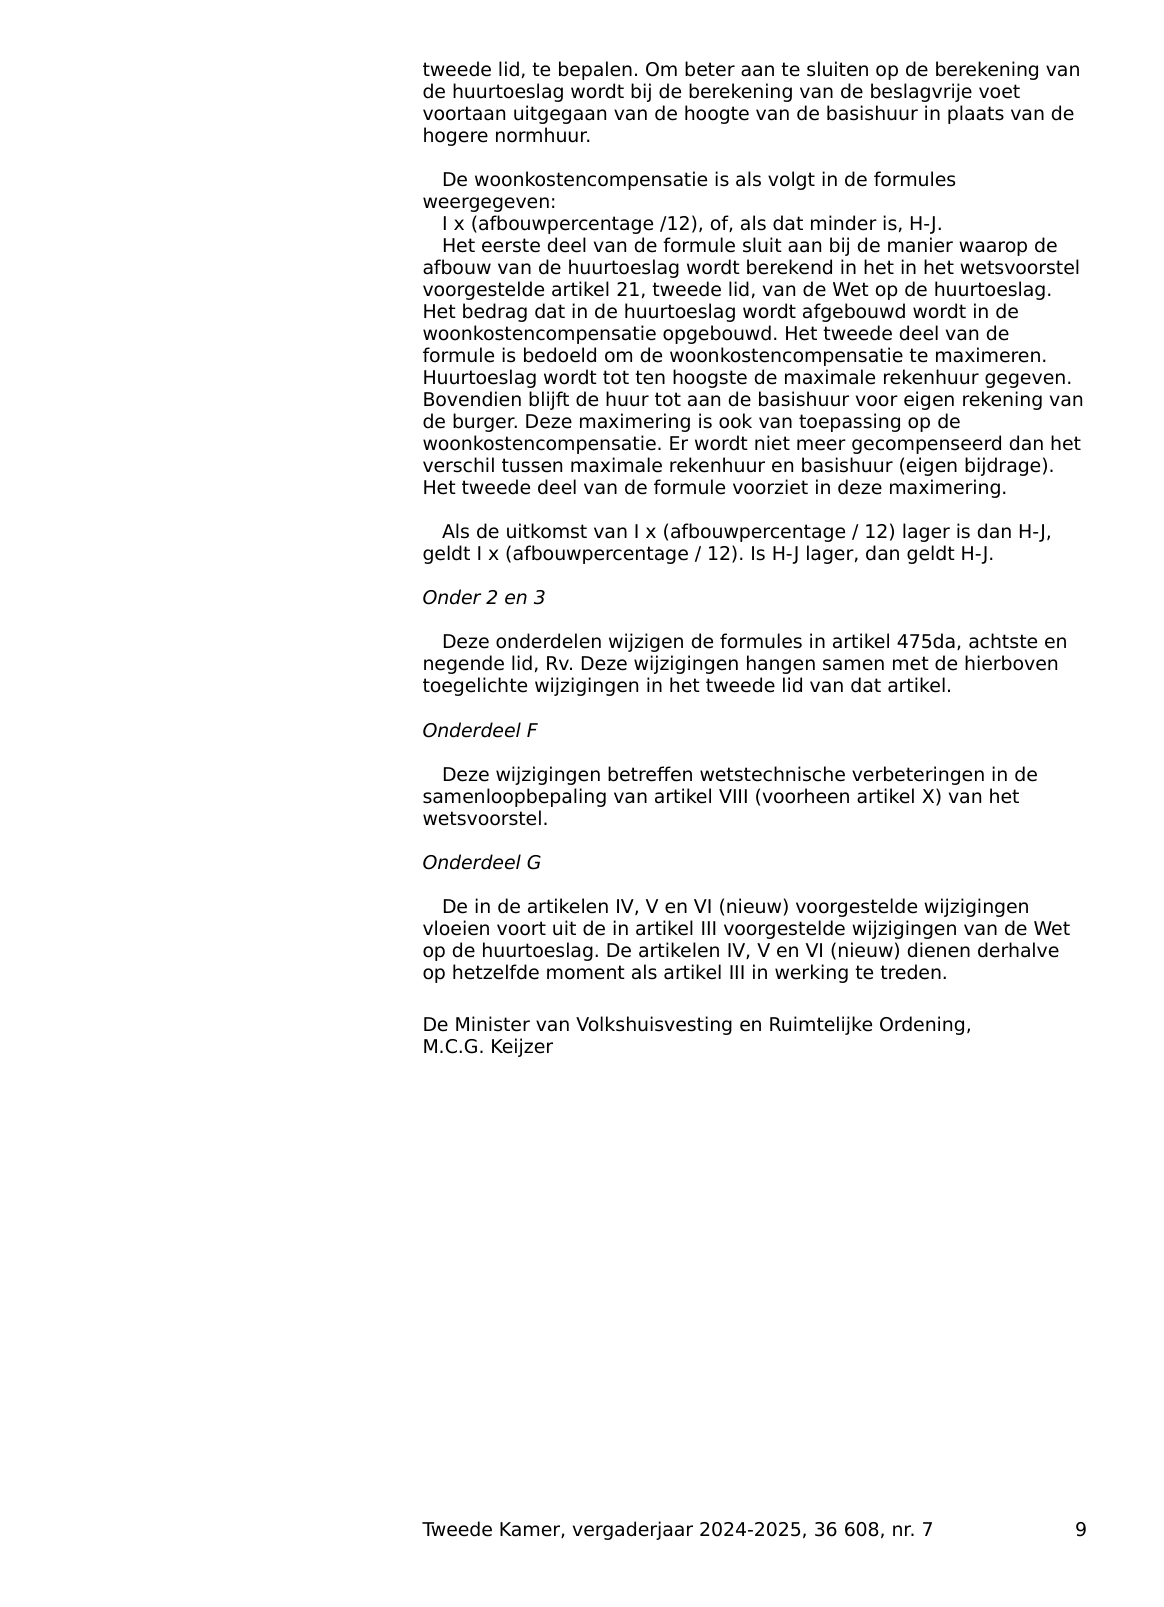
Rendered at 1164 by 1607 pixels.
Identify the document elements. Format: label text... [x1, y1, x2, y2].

subtitle Onder 2 en 3 [422, 587, 1087, 609]
text De woonkostencompensatie is als volgt in de formules weergegeven: [422, 169, 1087, 213]
text I x (afbouwpercentage /12), of, als dat minder is, H-J. [422, 213, 1087, 235]
text Het eerste deel van de formule sluit aan bij de manier waarop de afbouw van de huurtoeslag wordt berekend in het in het wetsvoorstel voorgestelde artikel 21, tweede lid, van de Wet op de huurtoeslag. Het bedrag dat in de huurtoeslag wordt afgebouwd wordt in de woonkostencompensatie opgebouwd. Het tweede deel van de formule is bedoeld om de woonkostencompensatie te maximeren. Huurtoeslag wordt tot ten hoogste de maximale rekenhuur gegeven. Bovendien blijft de huur tot aan de basishuur voor eigen rekening van de burger. Deze maximering is ook van toepassing op de woonkostencompensatie. Er wordt niet meer gecompenseerd dan het verschil tussen maximale rekenhuur en basishuur (eigen bijdrage). Het tweede deel van de formule voorziet in deze maximering. [422, 235, 1087, 499]
subtitle Onderdeel F [422, 719, 1087, 741]
text Deze wijzigingen betreffen wetstechnische verbeteringen in de samenloopbepaling van artikel VIII (voorheen artikel X) van het wetsvoorstel. [422, 764, 1087, 829]
text Als de uitkomst van I x (afbouwpercentage / 12) lager is dan H-J, geldt I x (afbouwpercentage / 12). Is H-J lager, dan geldt H-J. [422, 521, 1087, 565]
text De in de artikelen IV, V en VI (nieuw) voorgestelde wijzigingen vloeien voort uit de in artikel III voorgestelde wijzigingen van de Wet op de huurtoeslag. De artikelen IV, V en VI (nieuw) dienen derhalve op hetzelfde moment als artikel III in werking te treden. [422, 896, 1087, 984]
text tweede lid, te bepalen. Om beter aan te sluiten op de berekening van de huurtoeslag wordt bij de berekening van de beslagvrije voet voortaan uitgegaan van de hoogte van de basishuur in plaats van de hogere normhuur. [422, 59, 1087, 147]
text Deze onderdelen wijzigen de formules in artikel 475da, achtste en negende lid, Rv. Deze wijzigingen hangen samen met de hierboven toegelichte wijzigingen in het tweede lid van dat artikel. [422, 631, 1087, 697]
text De Minister van Volkshuisvesting en Ruimtelijke Ordening, M.C.G. Keijzer [422, 1014, 1087, 1058]
subtitle Onderdeel G [422, 852, 1087, 874]
